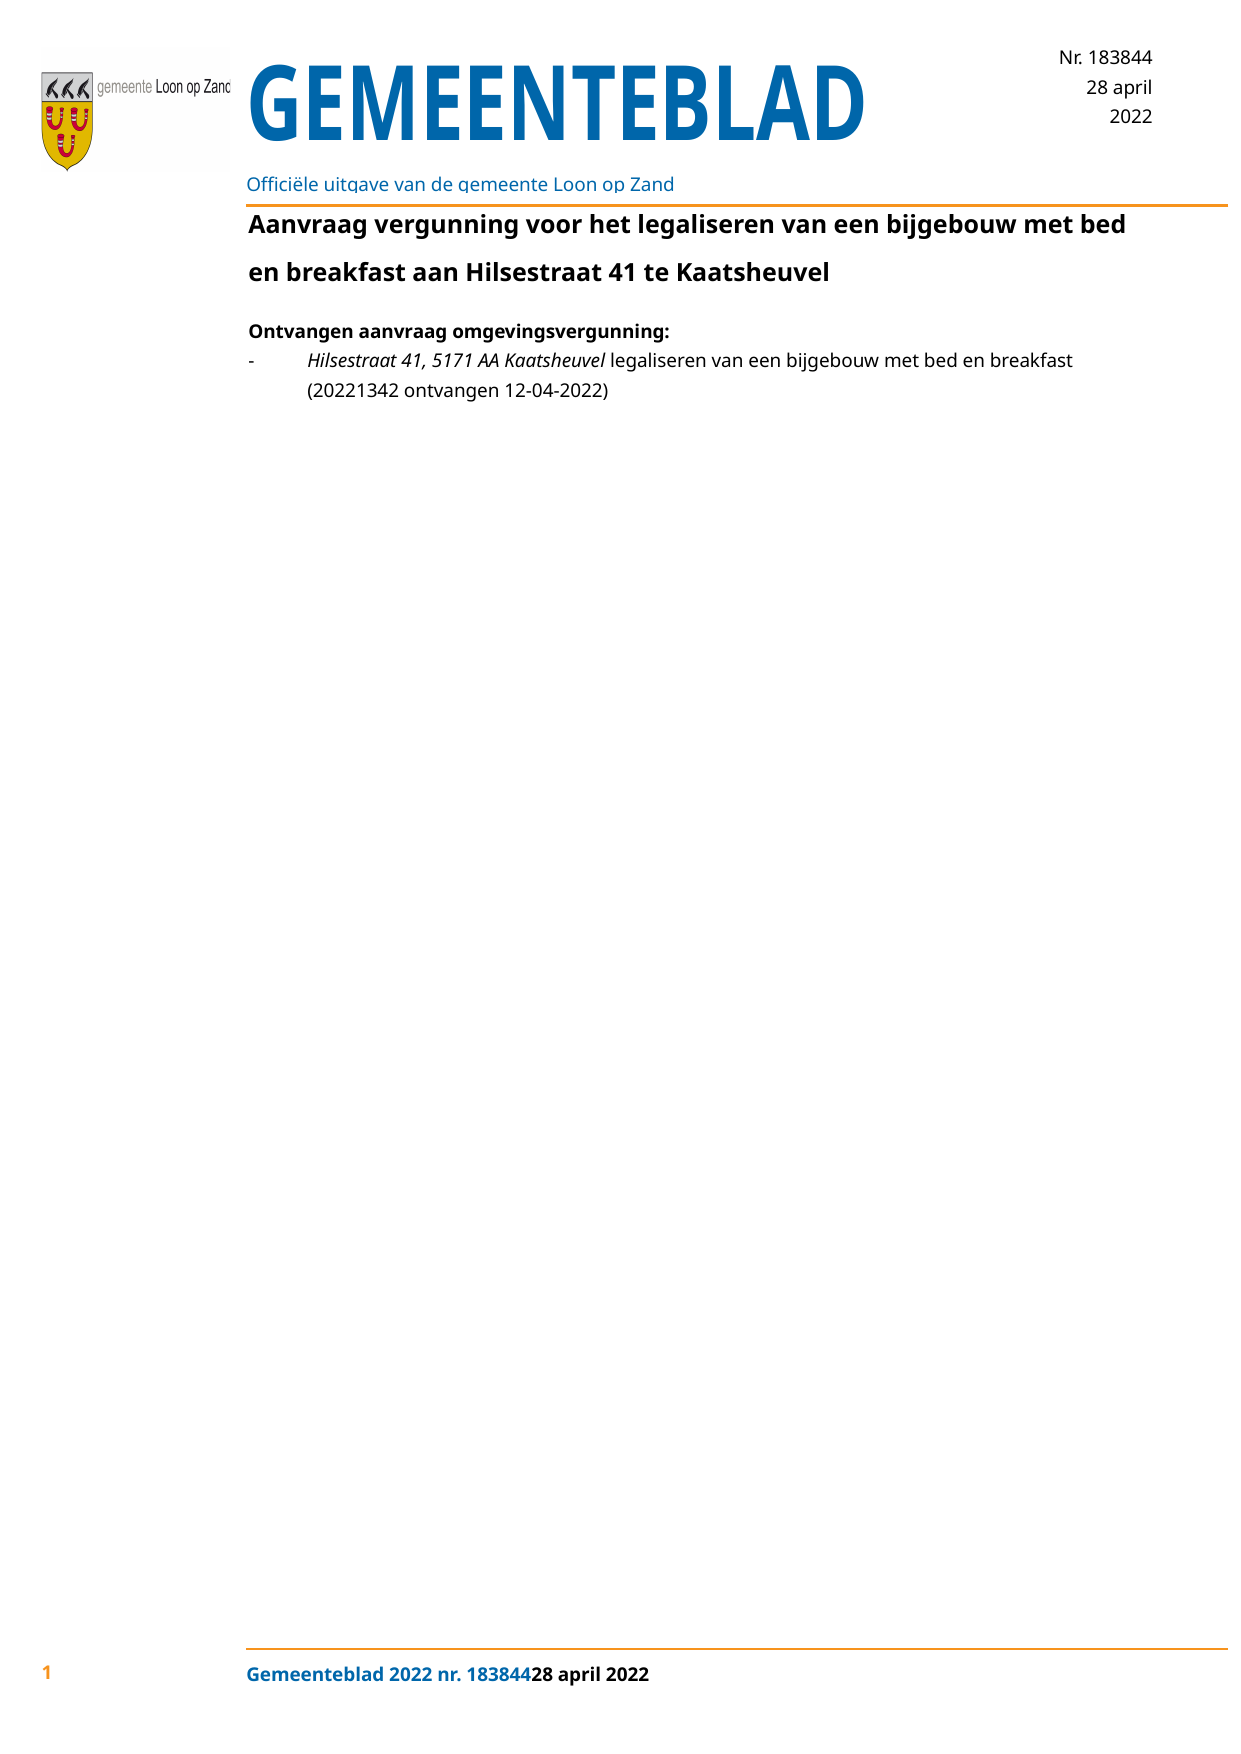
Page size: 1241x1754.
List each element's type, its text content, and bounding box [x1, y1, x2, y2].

text Ontvangen aanvraag omgevingsvergunning: [248, 318, 1152, 344]
picture [41, 47, 231, 172]
text Aanvraag vergunning voor het legaliseren van een bijgebouw met bed en breakfast aan Hilsestraat 41 te Kaatsheuvel [248, 207, 1152, 288]
list Hilsestraat 41, 5171 AA Kaatsheuvel legaliseren van een bijgebouw met bed en breakfast (20221342 ontvangen 12-04-2022) [248, 347, 1152, 403]
